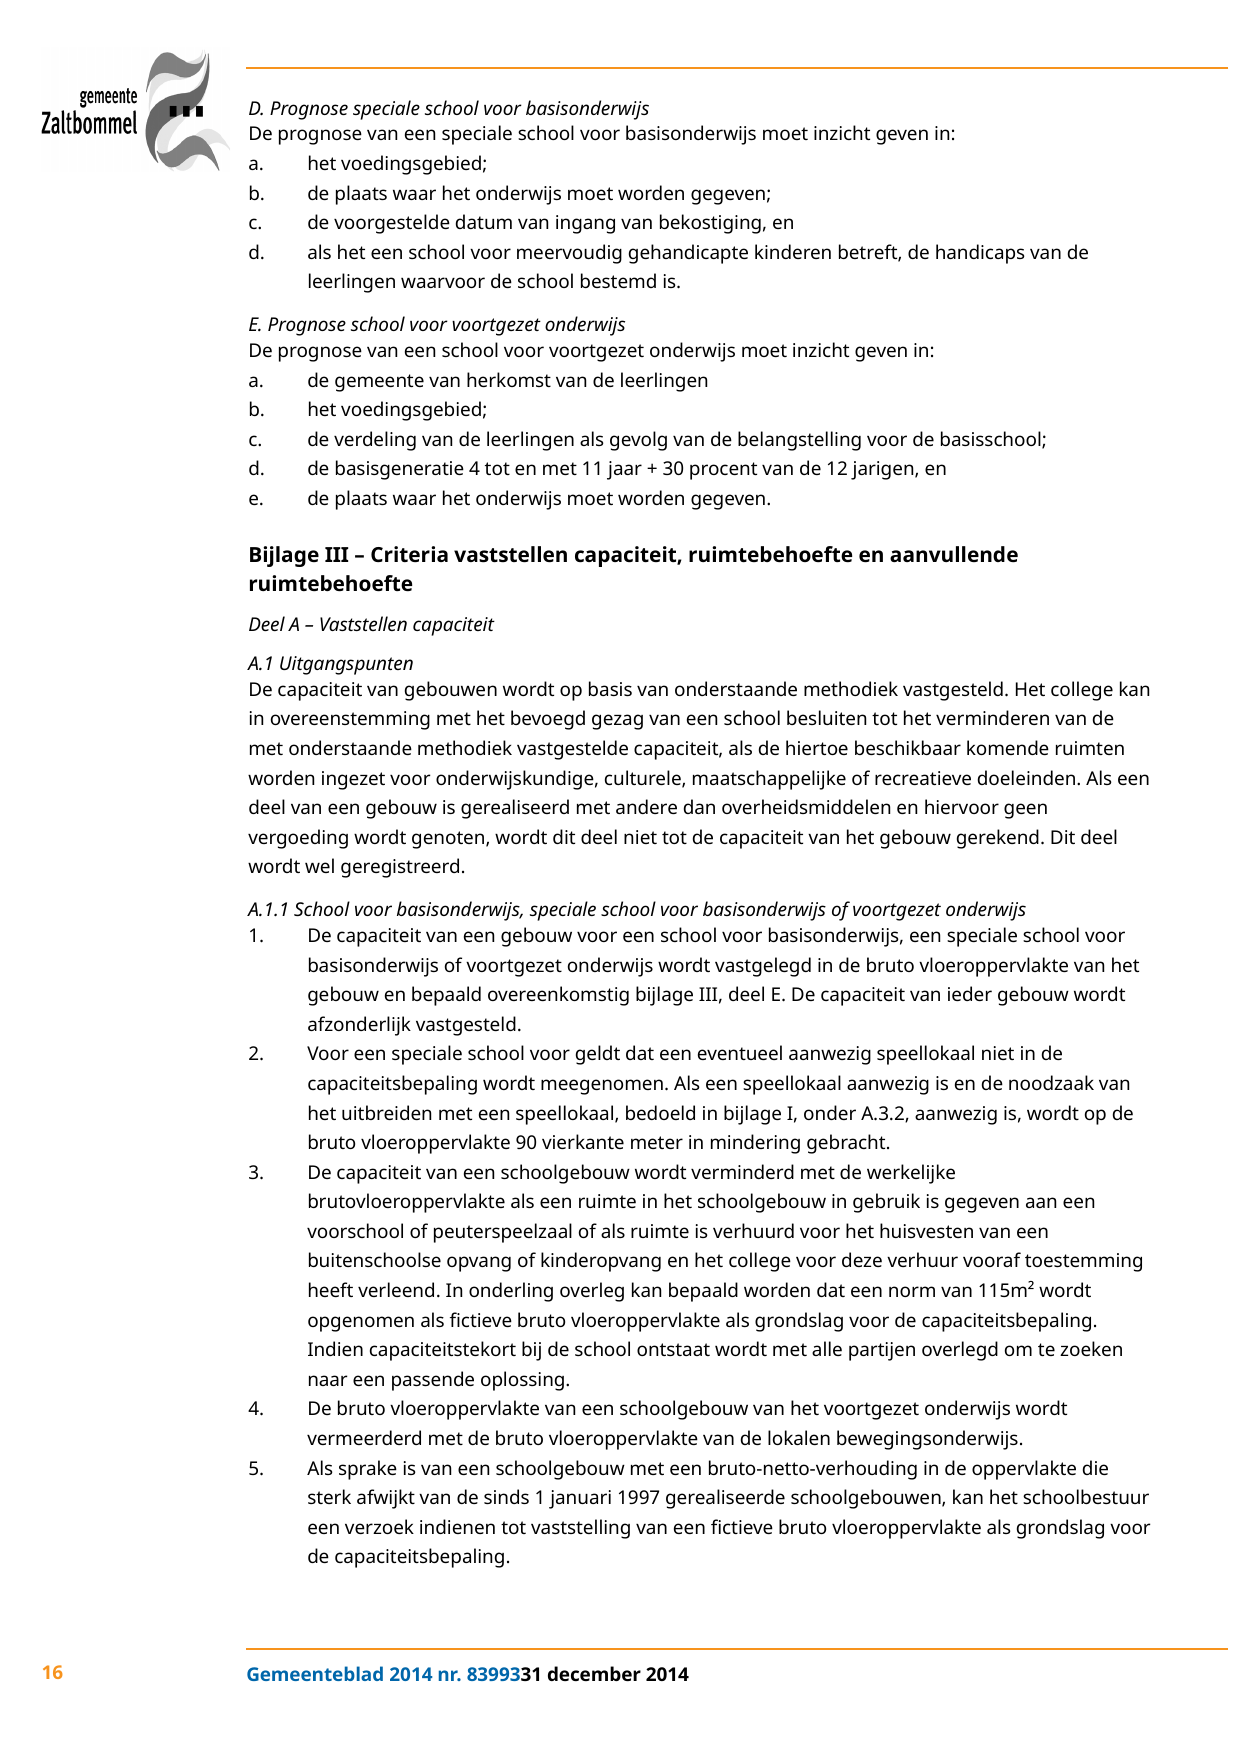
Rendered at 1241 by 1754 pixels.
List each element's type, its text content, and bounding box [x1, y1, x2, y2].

text E. Prognose school voor voortgezet onderwijs [248, 312, 1152, 337]
list De capaciteit van een gebouw voor een school voor basisonderwijs, een speciale school voor basisonderwijs of voortgezet onderwijs wordt vastgelegd in de bruto vloeroppervlakte van het gebouw en bepaald overeenkomstig bijlage III, deel E. De capaciteit van ieder gebouw wordt afzonderlijk vastgesteld. [248, 922, 1152, 1037]
list Voor een speciale school voor geldt dat een eventueel aanwezig speellokaal niet in de capaciteitsbepaling wordt meegenomen. Als een speellokaal aanwezig is en de noodzaak van het uitbreiden met een speellokaal, bedoeld in bijlage I, onder A.3.2, aanwezig is, wordt op de bruto vloeroppervlakte 90 vierkante meter in mindering gebracht. [248, 1041, 1152, 1155]
list de basisgeneratie 4 tot en met 11 jaar + 30 procent van de 12 jarigen, en [248, 456, 1152, 481]
list het voedingsgebied; [248, 396, 1152, 422]
list De capaciteit van een schoolgebouw wordt verminderd met de werkelijke brutovloeroppervlakte als een ruimte in het schoolgebouw in gebruik is gegeven aan een voorschool of peuterspeelzaal of als ruimte is verhuurd voor het huisvesten van een buitenschoolse opvang of kinderopvang en het college voor deze verhuur vooraf toestemming heeft verleend. In onderling overleg kan bepaald worden dat een norm van 115m² wordt opgenomen als fictieve bruto vloeroppervlakte als grondslag voor de capaciteitsbepaling. Indien capaciteitstekort bij de school ontstaat wordt met alle partijen overlegd om te zoeken naar een passende oplossing. [248, 1159, 1152, 1392]
list Als sprake is van een schoolgebouw met een bruto-netto-verhouding in de oppervlakte die sterk afwijkt van de sinds 1 januari 1997 gerealiseerde schoolgebouwen, kan het schoolbestuur een verzoek indienen tot vaststelling van een fictieve bruto vloeroppervlakte als grondslag voor de capaciteitsbepaling. [248, 1455, 1152, 1569]
list de gemeente van herkomst van de leerlingen [248, 367, 1152, 393]
list de plaats waar het onderwijs moet worden gegeven. [248, 485, 1152, 511]
picture [41, 47, 231, 172]
list De bruto vloeroppervlakte van een schoolgebouw van het voortgezet onderwijs wordt vermeerderd met de bruto vloeroppervlakte van de lokalen bewegingsonderwijs. [248, 1396, 1152, 1451]
text De prognose van een school voor voortgezet onderwijs moet inzicht geven in: [248, 337, 1152, 363]
list de voorgestelde datum van ingang van bekostiging, en [248, 209, 1152, 235]
text De capaciteit van gebouwen wordt op basis van onderstaande methodiek vastgesteld. Het college kan in overeenstemming met het bevoegd gezag van een school besluiten tot het verminderen van de met onderstaande methodiek vastgestelde capaciteit, als de hiertoe beschikbaar komende ruimten worden ingezet voor onderwijskundige, culturele, maatschappelijke of recreatieve doeleinden. Als een deel van een gebouw is gerealiseerd met andere dan overheidsmiddelen en hiervoor geen vergoeding wordt genoten, wordt dit deel niet tot de capaciteit van het gebouw gerekend. Dit deel wordt wel geregistreerd. [248, 676, 1152, 879]
list de verdeling van de leerlingen als gevolg van de belangstelling voor de basisschool; [248, 426, 1152, 452]
text Bijlage III – Criteria vaststellen capaciteit, ruimtebehoefte en aanvullende ruimtebehoefte [248, 541, 1152, 597]
text A.1 Uitgangspunten [248, 650, 1152, 676]
text A.1.1 School voor basisonderwijs, speciale school voor basisonderwijs of voortgezet onderwijs [248, 897, 1152, 922]
text De prognose van een speciale school voor basisonderwijs moet inzicht geven in: [248, 121, 1152, 146]
text Deel A – Vaststellen capaciteit [248, 611, 1152, 637]
list de plaats waar het onderwijs moet worden gegeven; [248, 180, 1152, 205]
list als het een school voor meervoudig gehandicapte kinderen betreft, de handicaps van de leerlingen waarvoor de school bestemd is. [248, 239, 1152, 294]
list het voedingsgebied; [248, 150, 1152, 176]
text D. Prognose speciale school voor basisonderwijs [248, 95, 1152, 121]
